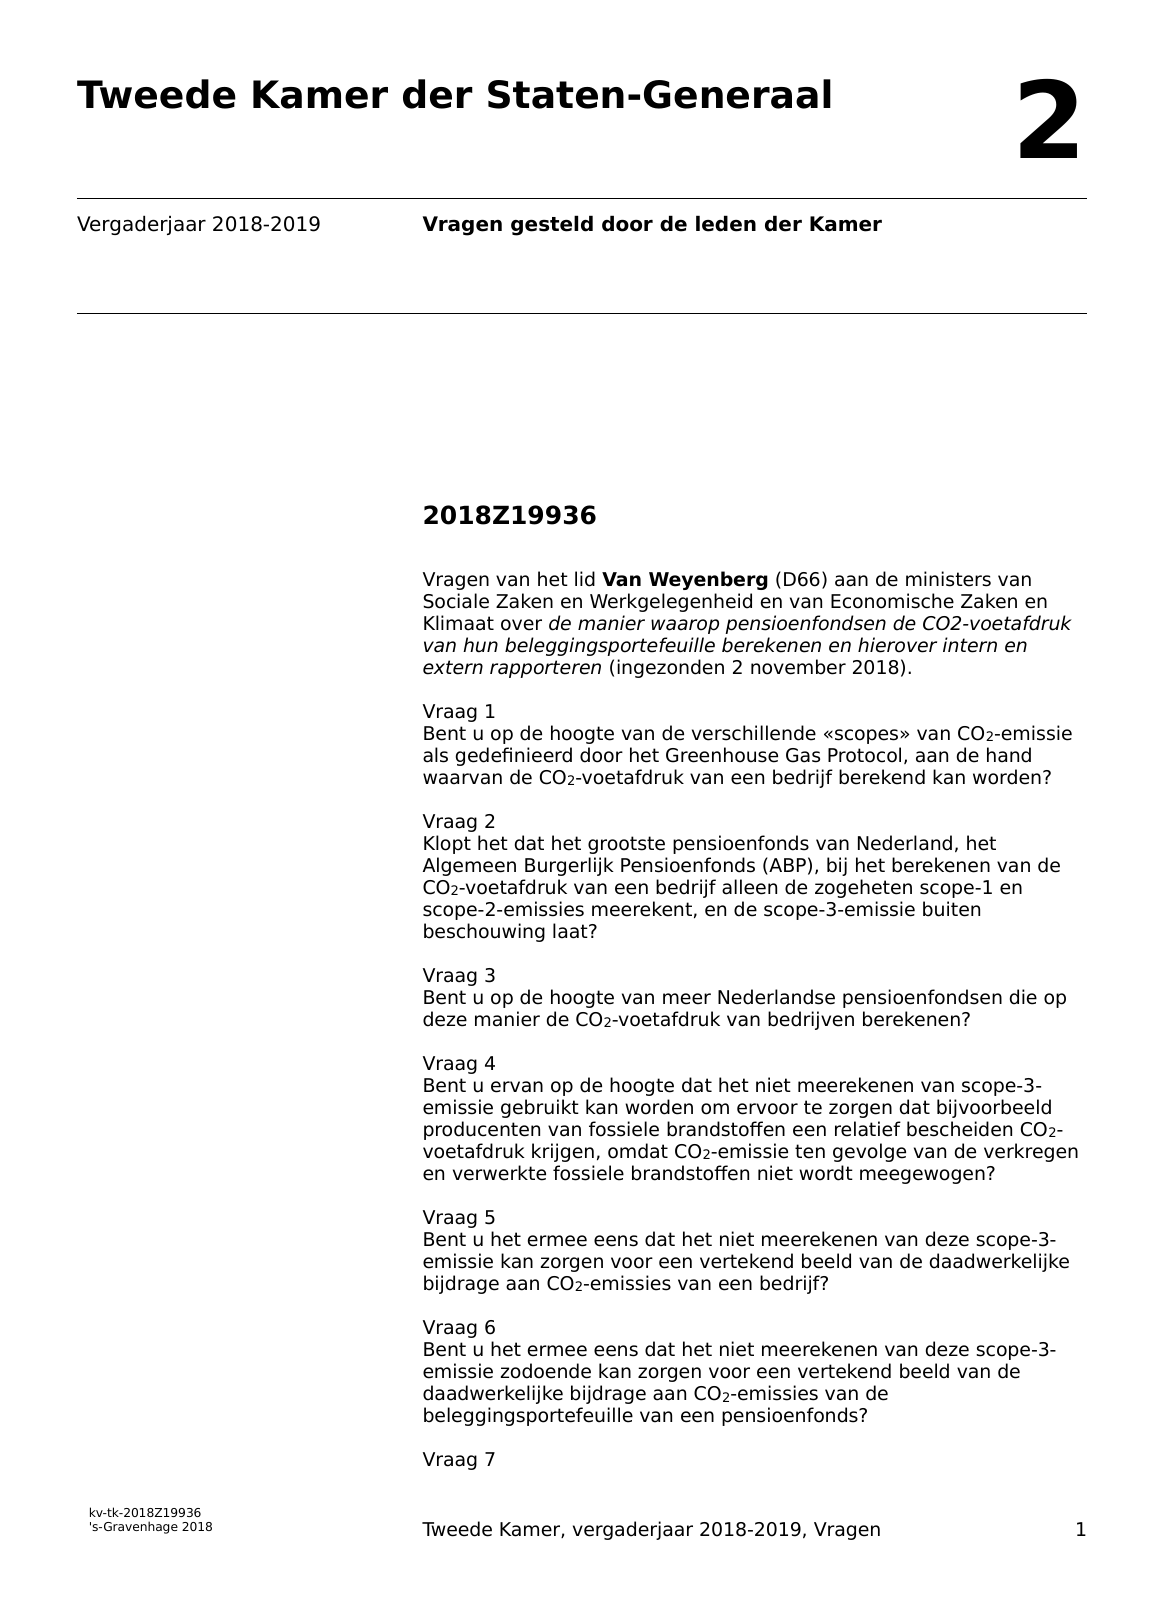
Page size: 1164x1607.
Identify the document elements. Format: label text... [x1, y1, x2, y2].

text Vraag 5 [422, 1207, 1087, 1229]
text Bent u op de hoogte van meer Nederlandse pensioenfondsen die op deze manier de CO2-voetafdruk van bedrijven berekenen? [422, 987, 1087, 1031]
table_cell Vergaderjaar 2018-2019 [77, 199, 422, 313]
text Vraag 7 [422, 1449, 1087, 1471]
text Klopt het dat het grootste pensioenfonds van Nederland, het Algemeen Burgerlijk Pensioenfonds (ABP), bij het berekenen van de CO2-voetafdruk van een bedrijf alleen de zogeheten scope-1 en scope-2-emissies meerekent, en de scope-3-emissie buiten beschouwing laat? [422, 833, 1087, 943]
text 's-Gravenhage 2018 [88, 1520, 323, 1534]
text Vraag 1 [422, 701, 1087, 723]
text Bent u ervan op de hoogte dat het niet meerekenen van scope-3-emissie gebruikt kan worden om ervoor te zorgen dat bijvoorbeeld producenten van fossiele brandstoffen een relatief bescheiden CO2-voetafdruk krijgen, omdat CO2-emissie ten gevolge van de verkregen en verwerkte fossiele brandstoffen niet wordt meegewogen? [422, 1075, 1087, 1185]
text Vraag 2 [422, 811, 1087, 833]
text Vraag 4 [422, 1053, 1087, 1075]
text Vraag 3 [422, 965, 1087, 987]
text Vraag 6 [422, 1317, 1087, 1339]
text Bent u op de hoogte van de verschillende «scopes» van CO2-emissie als gedefinieerd door het Greenhouse Gas Protocol, aan de hand waarvan de CO2-voetafdruk van een bedrijf berekend kan worden? [422, 723, 1087, 789]
text Bent u het ermee eens dat het niet meerekenen van deze scope-3-emissie kan zorgen voor een vertekend beeld van de daadwerkelijke bijdrage aan CO2-emissies van een bedrijf? [422, 1229, 1087, 1295]
text Bent u het ermee eens dat het niet meerekenen van deze scope-3-emissie zodoende kan zorgen voor een vertekend beeld van de daadwerkelijke bijdrage aan CO2-emissies van de beleggingsportefeuille van een pensioenfonds? [422, 1339, 1087, 1427]
text kv-tk-2018Z19936 [88, 1506, 323, 1520]
text 2018Z19936 [422, 501, 1087, 531]
table_header 2 [886, 59, 1087, 198]
table_cell Vragen gesteld door de leden der Kamer [422, 199, 1087, 313]
table_header Tweede Kamer der Staten-Generaal [77, 59, 886, 198]
text Vragen van het lid Van Weyenberg (D66) aan de ministers van Sociale Zaken en Werkgelegenheid en van Economische Zaken en Klimaat over de manier waarop pensioenfondsen de CO2-voetafdruk van hun beleggingsportefeuille berekenen en hierover intern en extern rapporteren (ingezonden 2 november 2018). [422, 569, 1087, 679]
